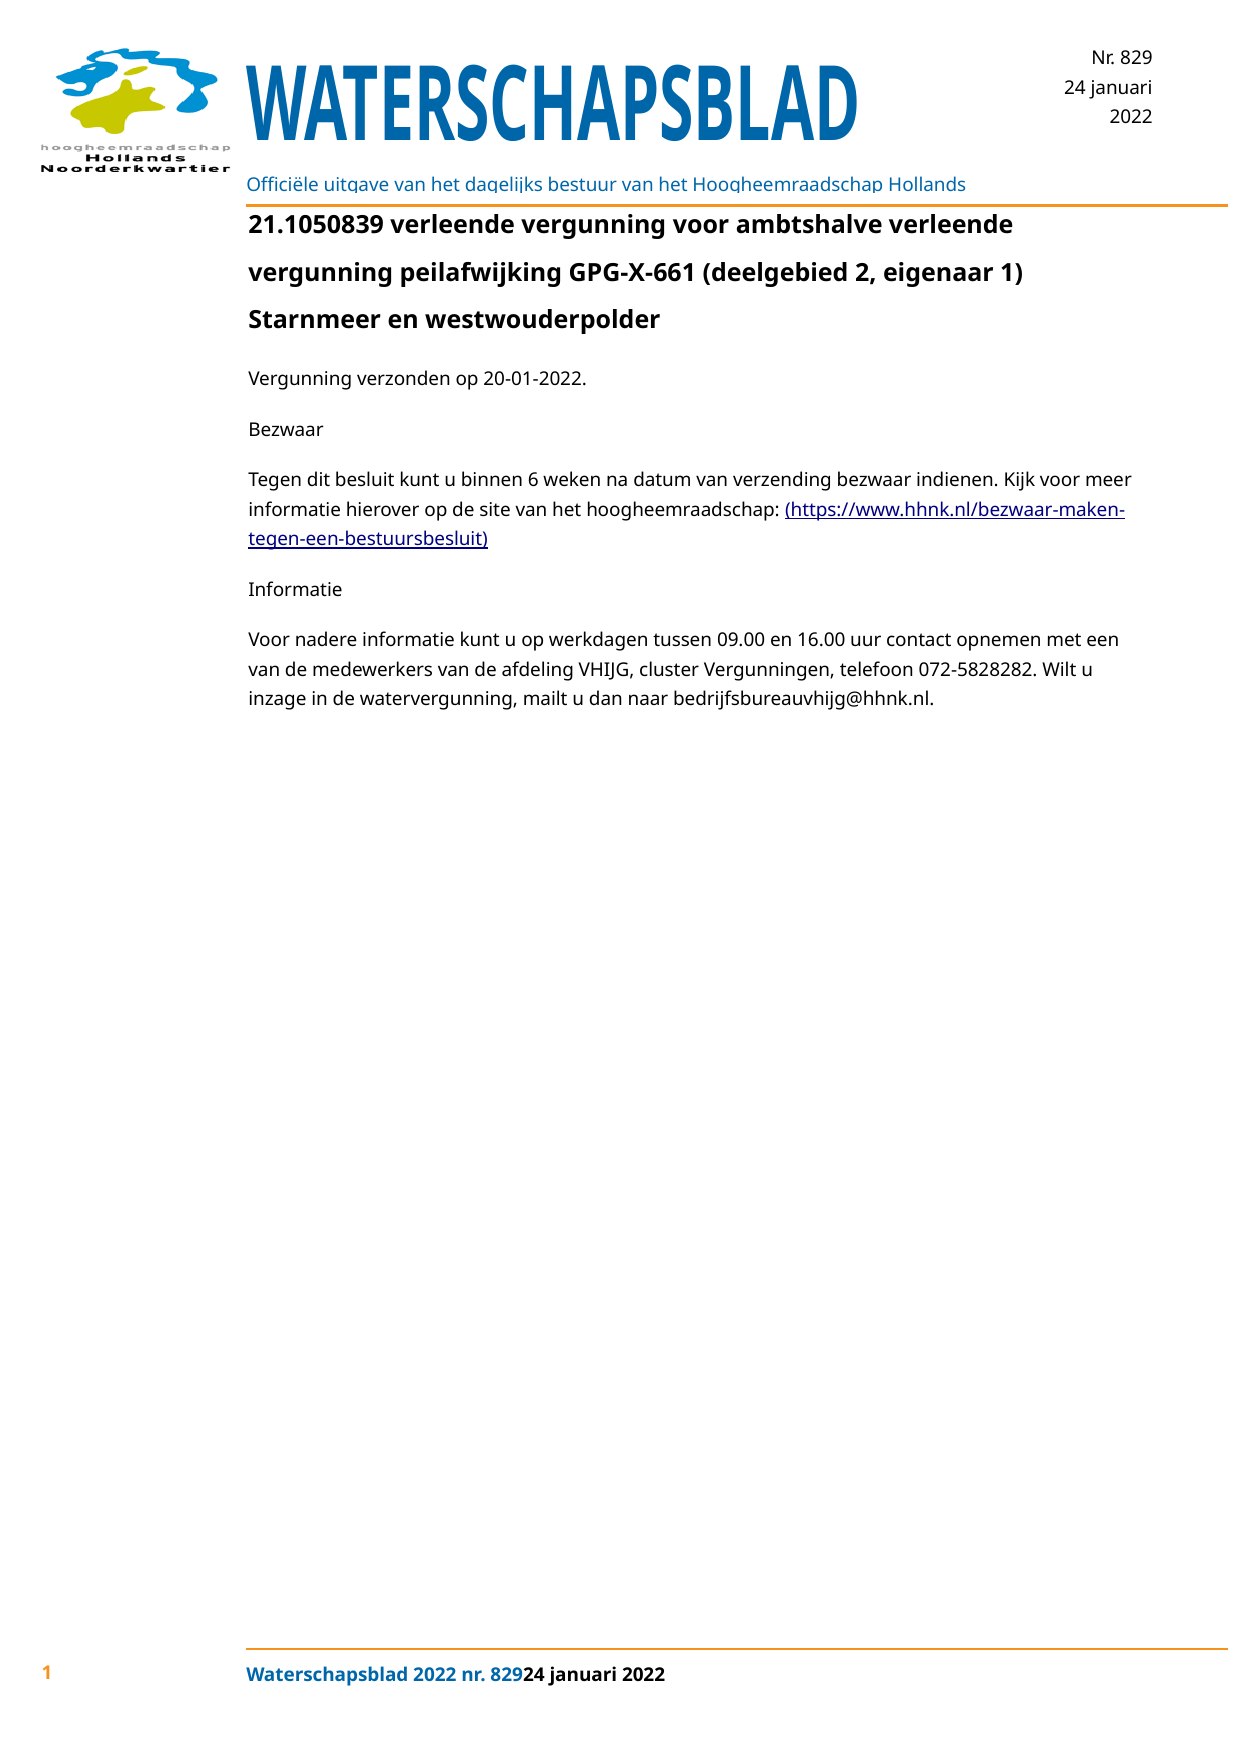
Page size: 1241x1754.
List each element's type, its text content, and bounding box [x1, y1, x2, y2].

text Vergunning verzonden op 20-01-2022. [248, 366, 1152, 391]
text Voor nadere informatie kunt u op werkdagen tussen 09.00 en 16.00 uur contact opnemen met een van de medewerkers van de afdeling VHIJG, cluster Vergunningen, telefoon 072-5828282. Wilt u inzage in de watervergunning, mailt u dan naar bedrijfsbureauvhijg@hhnk.nl. [248, 626, 1152, 711]
picture [41, 47, 231, 172]
text Bezwaar [248, 416, 1152, 442]
text Tegen dit besluit kunt u binnen 6 weken na datum van verzending bezwaar indienen. Kijk voor meer informatie hierover op de site van het hoogheemraadschap: (https://www.hhnk.nl/bezwaar-maken-tegen-een-bestuursbesluit) [248, 466, 1152, 551]
text Informatie [248, 576, 1152, 602]
text 21.1050839 verleende vergunning voor ambtshalve verleende vergunning peilafwijking GPG-X-661 (deelgebied 2, eigenaar 1) Starnmeer en westwouderpolder [248, 207, 1152, 336]
